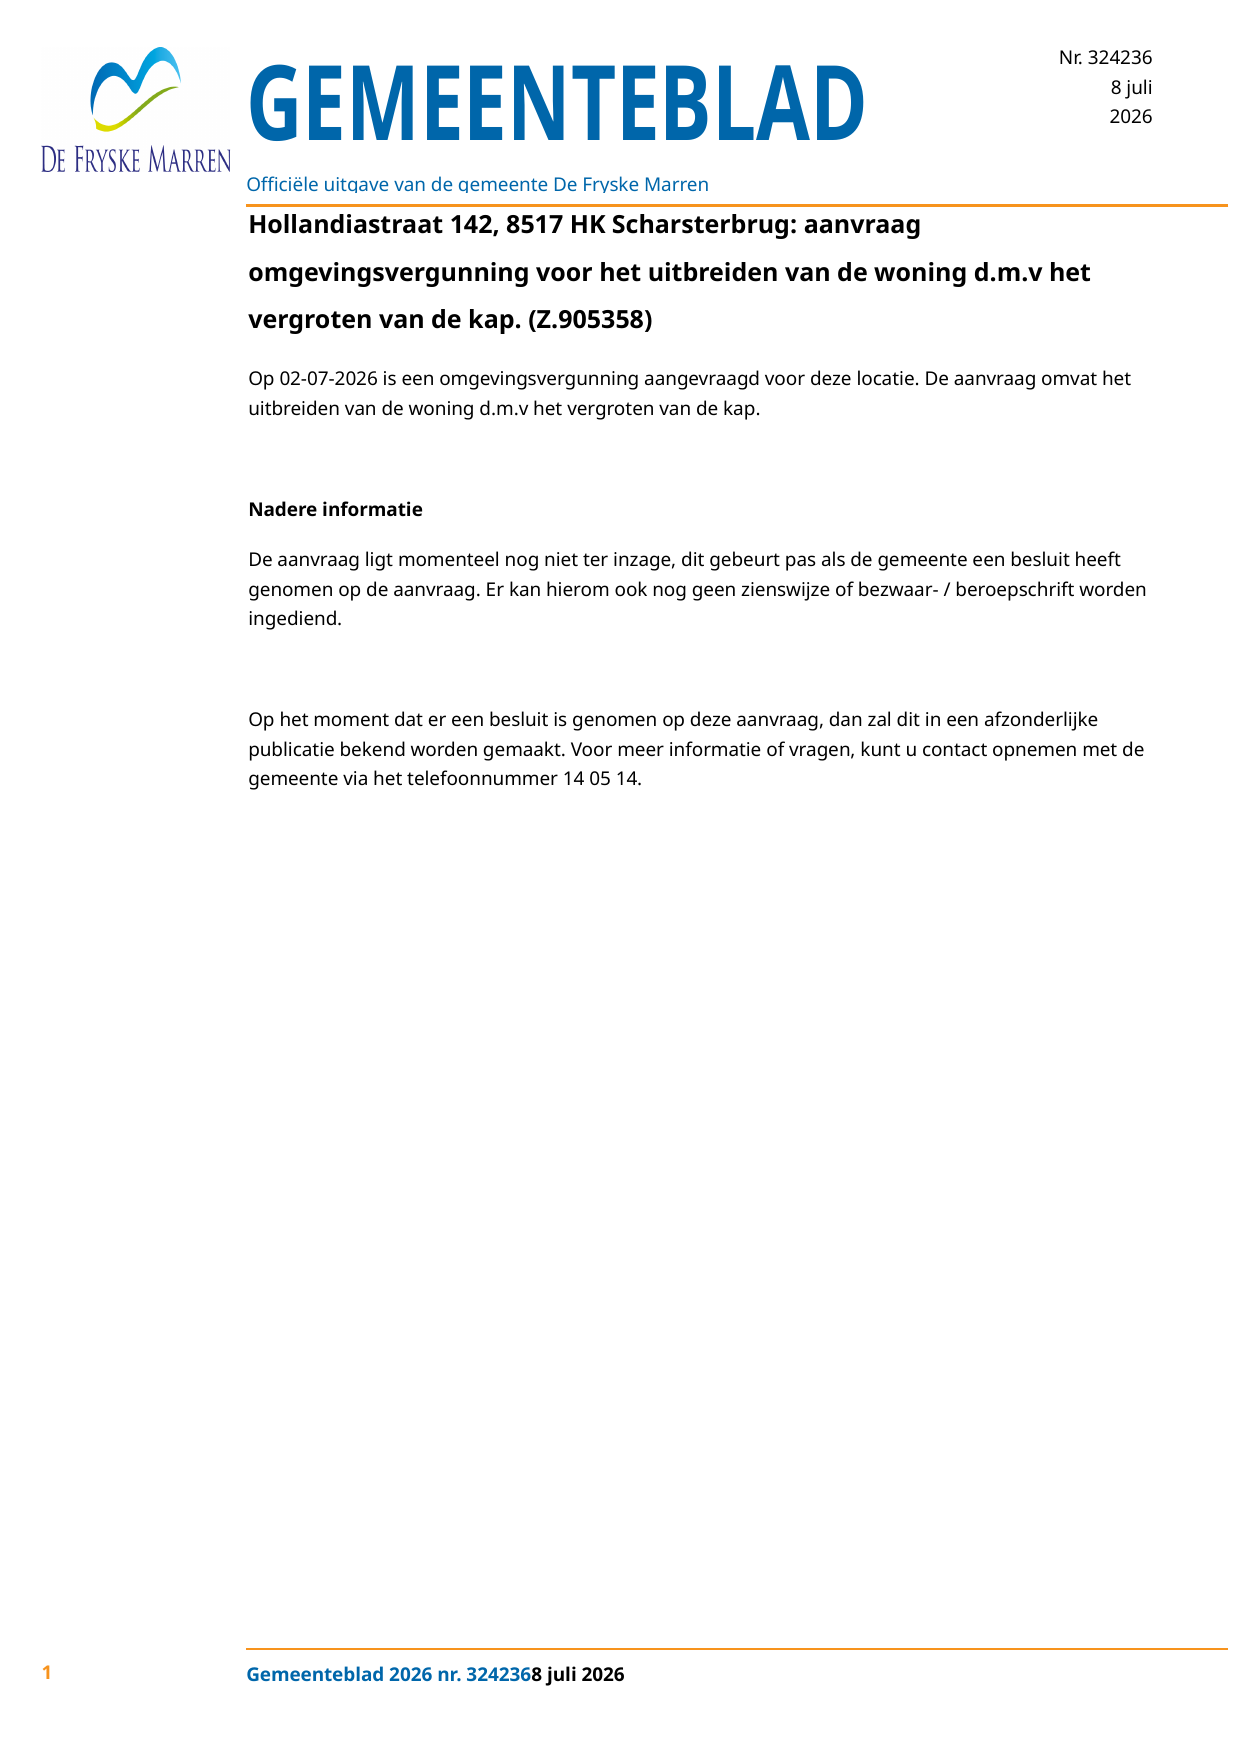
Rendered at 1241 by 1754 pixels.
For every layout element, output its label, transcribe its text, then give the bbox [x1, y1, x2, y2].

picture [41, 47, 231, 172]
text Op 02-07-2026 is een omgevingsvergunning aangevraagd voor deze locatie. De aanvraag omvat het uitbreiden van de woning d.m.v het vergroten van de kap. [248, 366, 1152, 421]
text Nadere informatie [248, 496, 1152, 522]
text De aanvraag ligt momenteel nog niet ter inzage, dit gebeurt pas als de gemeente een besluit heeft genomen op de aanvraag. Er kan hierom ook nog geen zienswijze of bezwaar- / beroepschrift worden ingediend. [248, 546, 1152, 631]
text Op het moment dat er een besluit is genomen op deze aanvraag, dan zal dit in een afzonderlijke publicatie bekend worden gemaakt. Voor meer informatie of vragen, kunt u contact opnemen met de gemeente via het telefoonnummer 14 05 14. [248, 706, 1152, 791]
text Hollandiastraat 142, 8517 HK Scharsterbrug: aanvraag omgevingsvergunning voor het uitbreiden van de woning d.m.v het vergroten van de kap. (Z.905358) [248, 207, 1152, 336]
